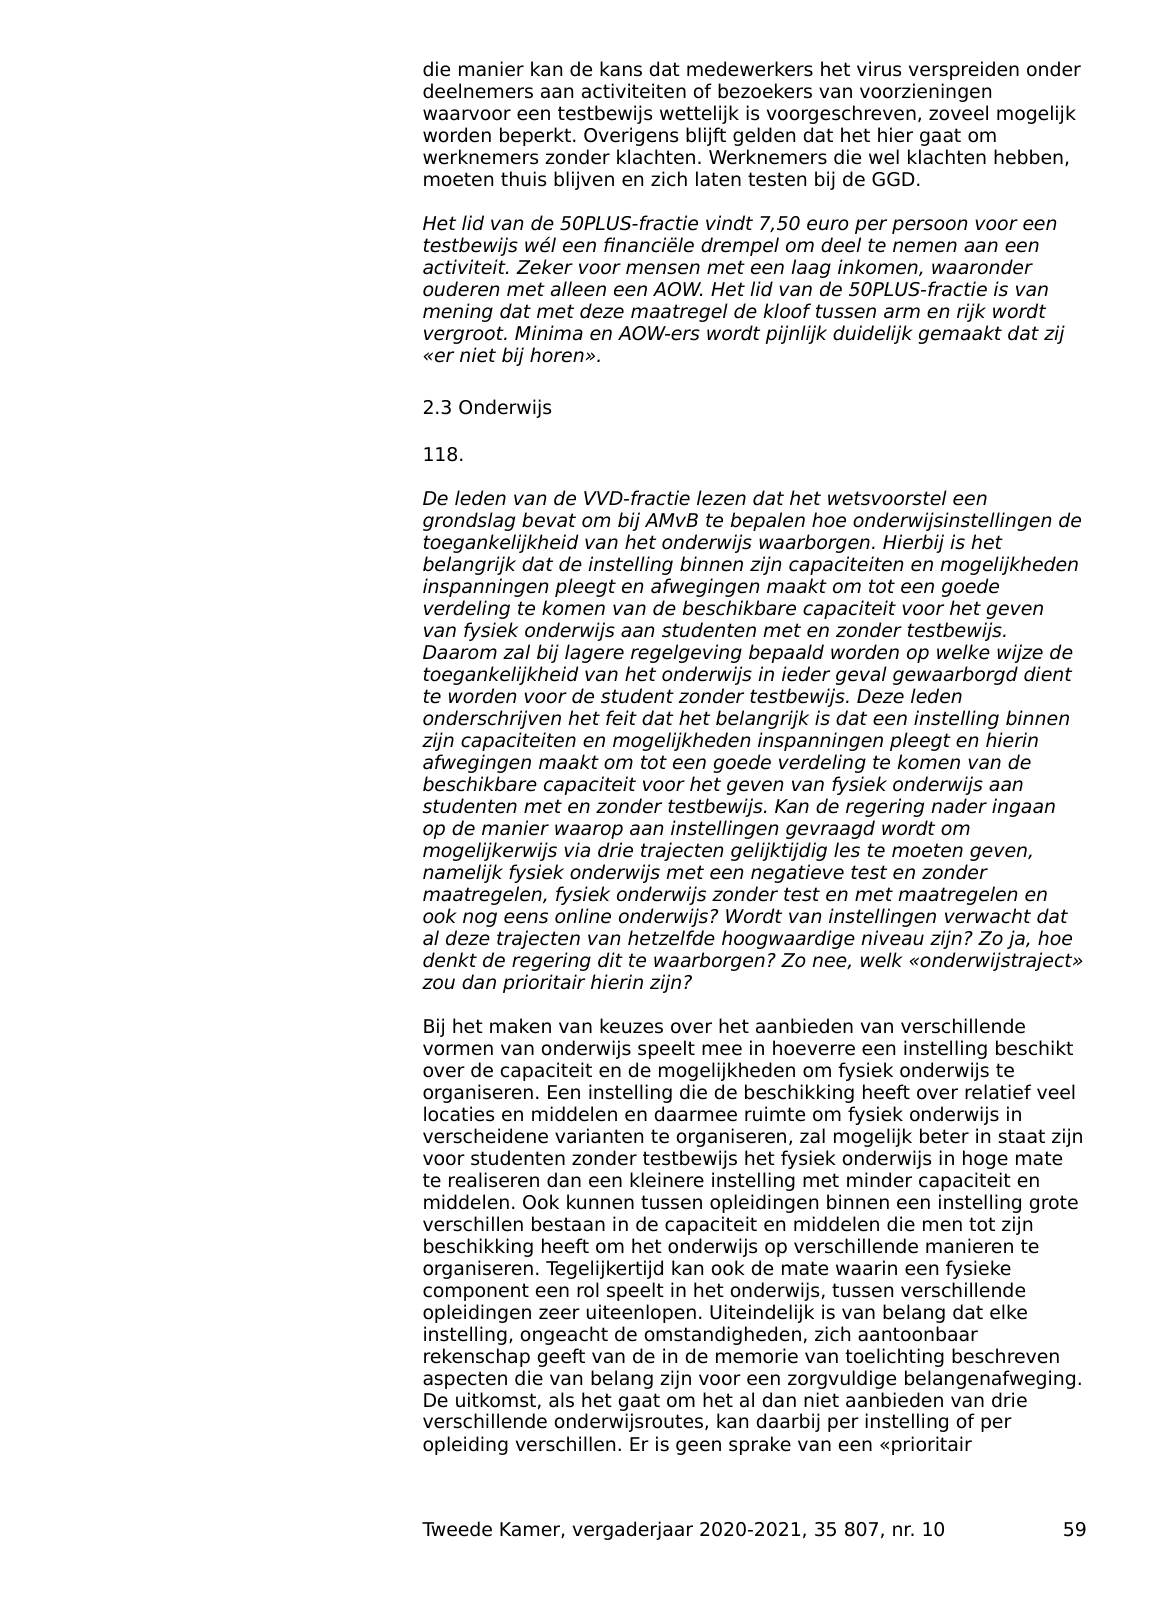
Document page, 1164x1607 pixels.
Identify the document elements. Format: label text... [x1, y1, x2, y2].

text 118. [422, 444, 1087, 466]
text De leden van de VVD-fractie lezen dat het wetsvoorstel een grondslag bevat om bij AMvB te bepalen hoe onderwijsinstellingen de toegankelijkheid van het onderwijs waarborgen. Hierbij is het belangrijk dat de instelling binnen zijn capaciteiten en mogelijkheden inspanningen pleegt en afwegingen maakt om tot een goede verdeling te komen van de beschikbare capaciteit voor het geven van fysiek onderwijs aan studenten met en zonder testbewijs. Daarom zal bij lagere regelgeving bepaald worden op welke wijze de toegankelijkheid van het onderwijs in ieder geval gewaarborgd dient te worden voor de student zonder testbewijs. Deze leden onderschrijven het feit dat het belangrijk is dat een instelling binnen zijn capaciteiten en mogelijkheden inspanningen pleegt en hierin afwegingen maakt om tot een goede verdeling te komen van de beschikbare capaciteit voor het geven van fysiek onderwijs aan studenten met en zonder testbewijs. Kan de regering nader ingaan op de manier waarop aan instellingen gevraagd wordt om mogelijkerwijs via drie trajecten gelijktijdig les te moeten geven, namelijk fysiek onderwijs met een negatieve test en zonder maatregelen, fysiek onderwijs zonder test en met maatregelen en ook nog eens online onderwijs? Wordt van instellingen verwacht dat al deze trajecten van hetzelfde hoogwaardige niveau zijn? Zo ja, hoe denkt de regering dit te waarborgen? Zo nee, welk «onderwijstraject» zou dan prioritair hierin zijn? [422, 488, 1087, 994]
text Het lid van de 50PLUS-fractie vindt 7,50 euro per persoon voor een testbewijs wél een financiële drempel om deel te nemen aan een activiteit. Zeker voor mensen met een laag inkomen, waaronder ouderen met alleen een AOW. Het lid van de 50PLUS-fractie is van mening dat met deze maatregel de kloof tussen arm en rijk wordt vergroot. Minima en AOW-ers wordt pijnlijk duidelijk gemaakt dat zij «er niet bij horen». [422, 213, 1087, 367]
subtitle 2.3 Onderwijs [422, 397, 1087, 419]
text Bij het maken van keuzes over het aanbieden van verschillende vormen van onderwijs speelt mee in hoeverre een instelling beschikt over de capaciteit en de mogelijkheden om fysiek onderwijs te organiseren. Een instelling die de beschikking heeft over relatief veel locaties en middelen en daarmee ruimte om fysiek onderwijs in verscheidene varianten te organiseren, zal mogelijk beter in staat zijn voor studenten zonder testbewijs het fysiek onderwijs in hoge mate te realiseren dan een kleinere instelling met minder capaciteit en middelen. Ook kunnen tussen opleidingen binnen een instelling grote verschillen bestaan in de capaciteit en middelen die men tot zijn beschikking heeft om het onderwijs op verschillende manieren te organiseren. Tegelijkertijd kan ook de mate waarin een fysieke component een rol speelt in het onderwijs, tussen verschillende opleidingen zeer uiteenlopen. Uiteindelijk is van belang dat elke instelling, ongeacht de omstandigheden, zich aantoonbaar rekenschap geeft van de in de memorie van toelichting beschreven aspecten die van belang zijn voor een zorgvuldige belangenafweging. De uitkomst, als het gaat om het al dan niet aanbieden van drie verschillende onderwijsroutes, kan daarbij per instelling of per opleiding verschillen. Er is geen sprake van een «prioritair [422, 1016, 1087, 1455]
text die manier kan de kans dat medewerkers het virus verspreiden onder deelnemers aan activiteiten of bezoekers van voorzieningen waarvoor een testbewijs wettelijk is voorgeschreven, zoveel mogelijk worden beperkt. Overigens blijft gelden dat het hier gaat om werknemers zonder klachten. Werknemers die wel klachten hebben, moeten thuis blijven en zich laten testen bij de GGD. [422, 59, 1087, 191]
